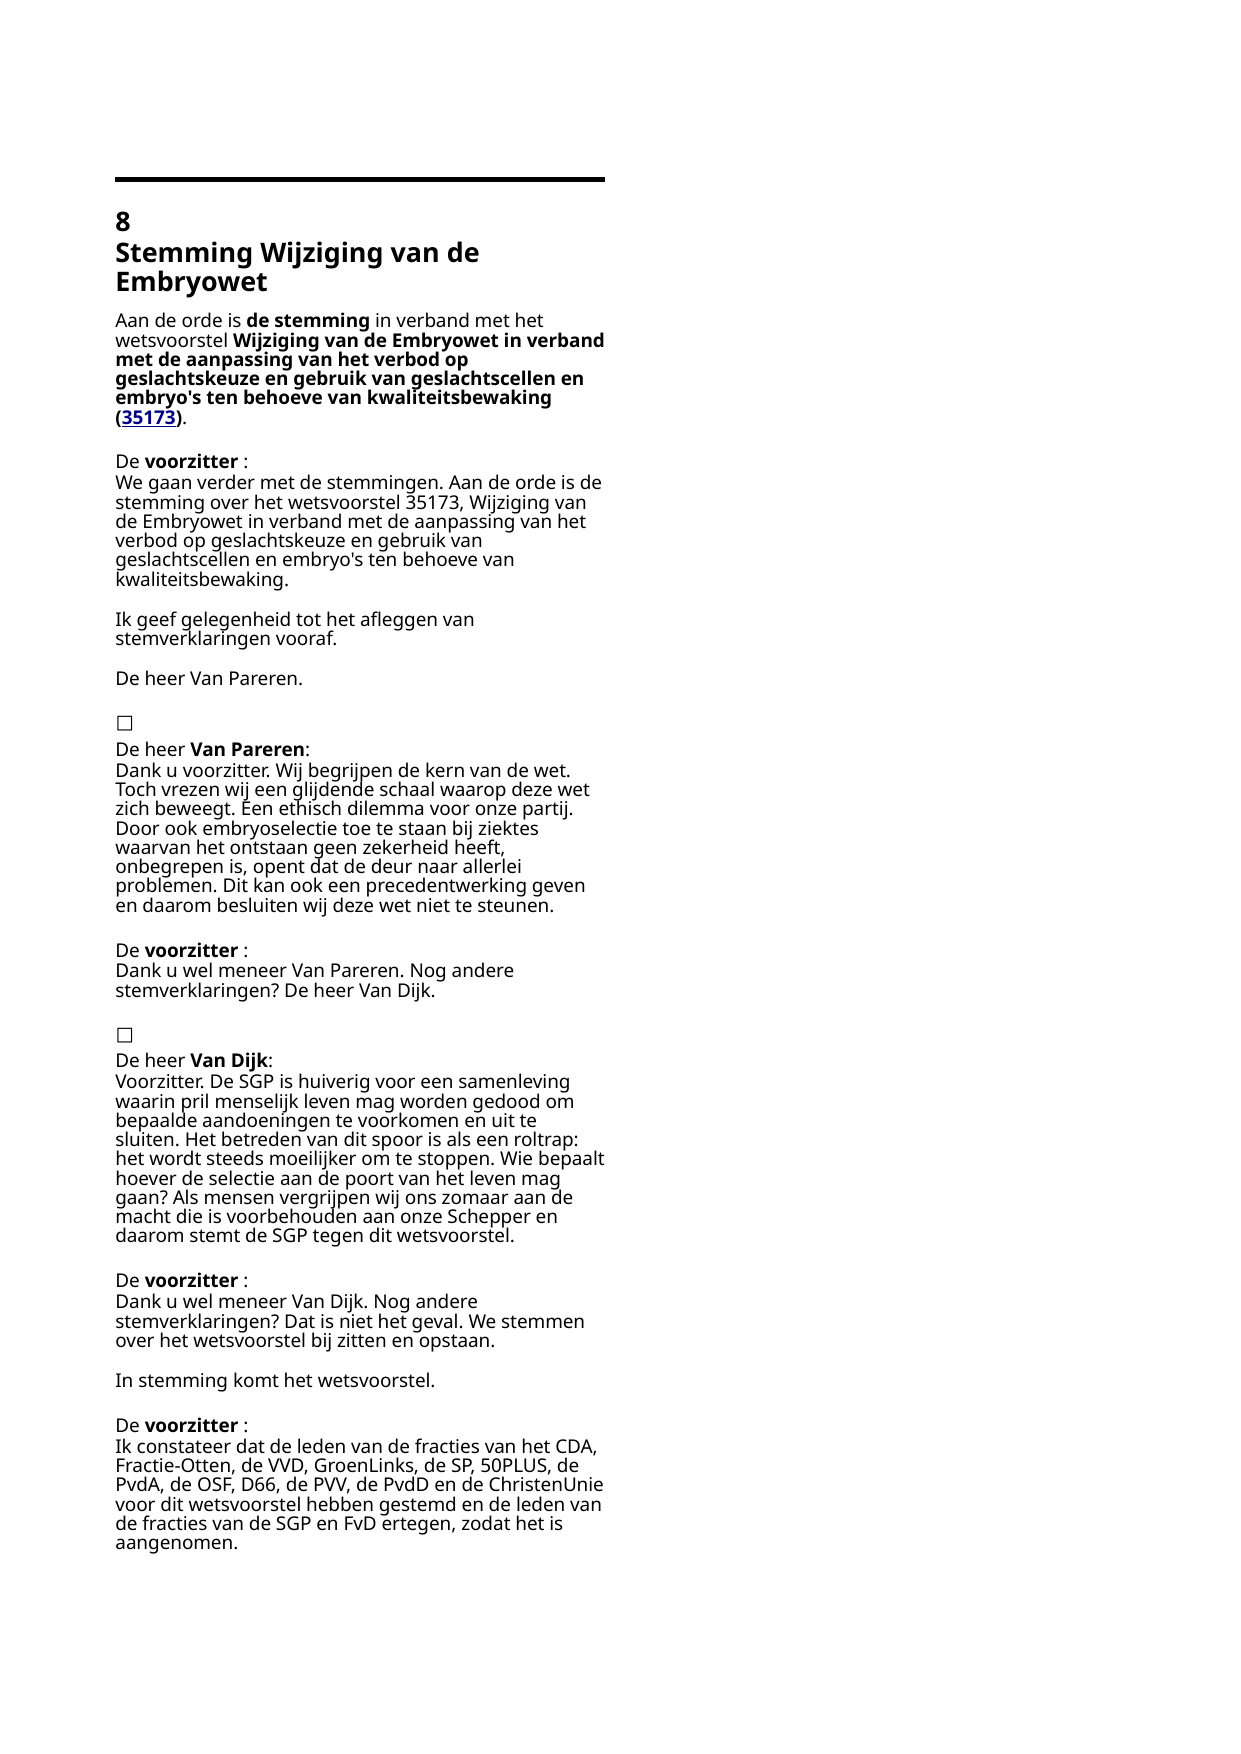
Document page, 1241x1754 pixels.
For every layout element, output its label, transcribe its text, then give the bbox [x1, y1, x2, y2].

text De voorzitter : [115, 937, 605, 962]
text Stemming Wijziging van de Embryowet [115, 239, 605, 312]
text De heer Van Dijk: [115, 1048, 605, 1073]
text De voorzitter : [115, 1268, 605, 1293]
text Voorzitter. De SGP is huiverig voor een samenleving waarin pril menselijk leven mag worden gedood om bepaalde aandoeningen te voorkomen en uit te sluiten. Het betreden van dit spoor is als een roltrap: het wordt steeds moeilijker om te stoppen. Wie bepaalt hoever de selectie aan de poort van het leven mag gaan? Als mensen vergrijpen wij ons zomaar aan de macht die is voorbehouden aan onze Schepper en daarom stemt de SGP tegen dit wetsvoorstel. [115, 1073, 605, 1247]
text In stemming komt het wetsvoorstel. [115, 1372, 605, 1391]
text Ik geef gelegenheid tot het afleggen van stemverklaringen vooraf. [115, 611, 605, 649]
text Dank u wel meneer Van Pareren. Nog andere stemverklaringen? De heer Van Dijk. [115, 962, 605, 1001]
text Dank u voorzitter. Wij begrijpen de kern van de wet. Toch vrezen wij een glijdende schaal waarop deze wet zich beweegt. Een ethisch dilemma voor onze partij. Door ook embryoselectie toe te staan bij ziektes waarvan het ontstaan geen zekerheid heeft, onbegrepen is, opent dat de deur naar allerlei problemen. Dit kan ook een precedentwerking geven en daarom besluiten wij deze wet niet te steunen. [115, 762, 605, 916]
text We gaan verder met de stemmingen. Aan de orde is de stemming over het wetsvoorstel 35173, Wijziging van de Embryowet in verband met de aanpassing van het verbod op geslachtskeuze en gebruik van geslachtscellen en embryo's ten behoeve van kwaliteitsbewaking. [115, 474, 605, 590]
text Aan de orde is de stemming in verband met het wetsvoorstel Wijziging van de Embryowet in verband met de aanpassing van het verbod op geslachtskeuze en gebruik van geslachtscellen en embryo's ten behoeve van kwaliteitsbewaking (35173). [115, 312, 605, 428]
text ⬜ [115, 1022, 605, 1048]
text Ik constateer dat de leden van de fracties van het CDA, Fractie-Otten, de VVD, GroenLinks, de SP, 50PLUS, de PvdA, de OSF, D66, de PVV, de PvdD en de ChristenUnie voor dit wetsvoorstel hebben gestemd en de leden van de fracties van de SGP en FvD ertegen, zodat het is aangenomen. [115, 1438, 605, 1553]
text 8 [115, 203, 605, 239]
text Dank u wel meneer Van Dijk. Nog andere stemverklaringen? Dat is niet het geval. We stemmen over het wetsvoorstel bij zitten en opstaan. [115, 1293, 605, 1351]
text De heer Van Pareren: [115, 736, 605, 762]
text ⬜ [115, 710, 605, 736]
text De heer Van Pareren. [115, 670, 605, 689]
text De voorzitter : [115, 449, 605, 474]
text De voorzitter : [115, 1412, 605, 1438]
